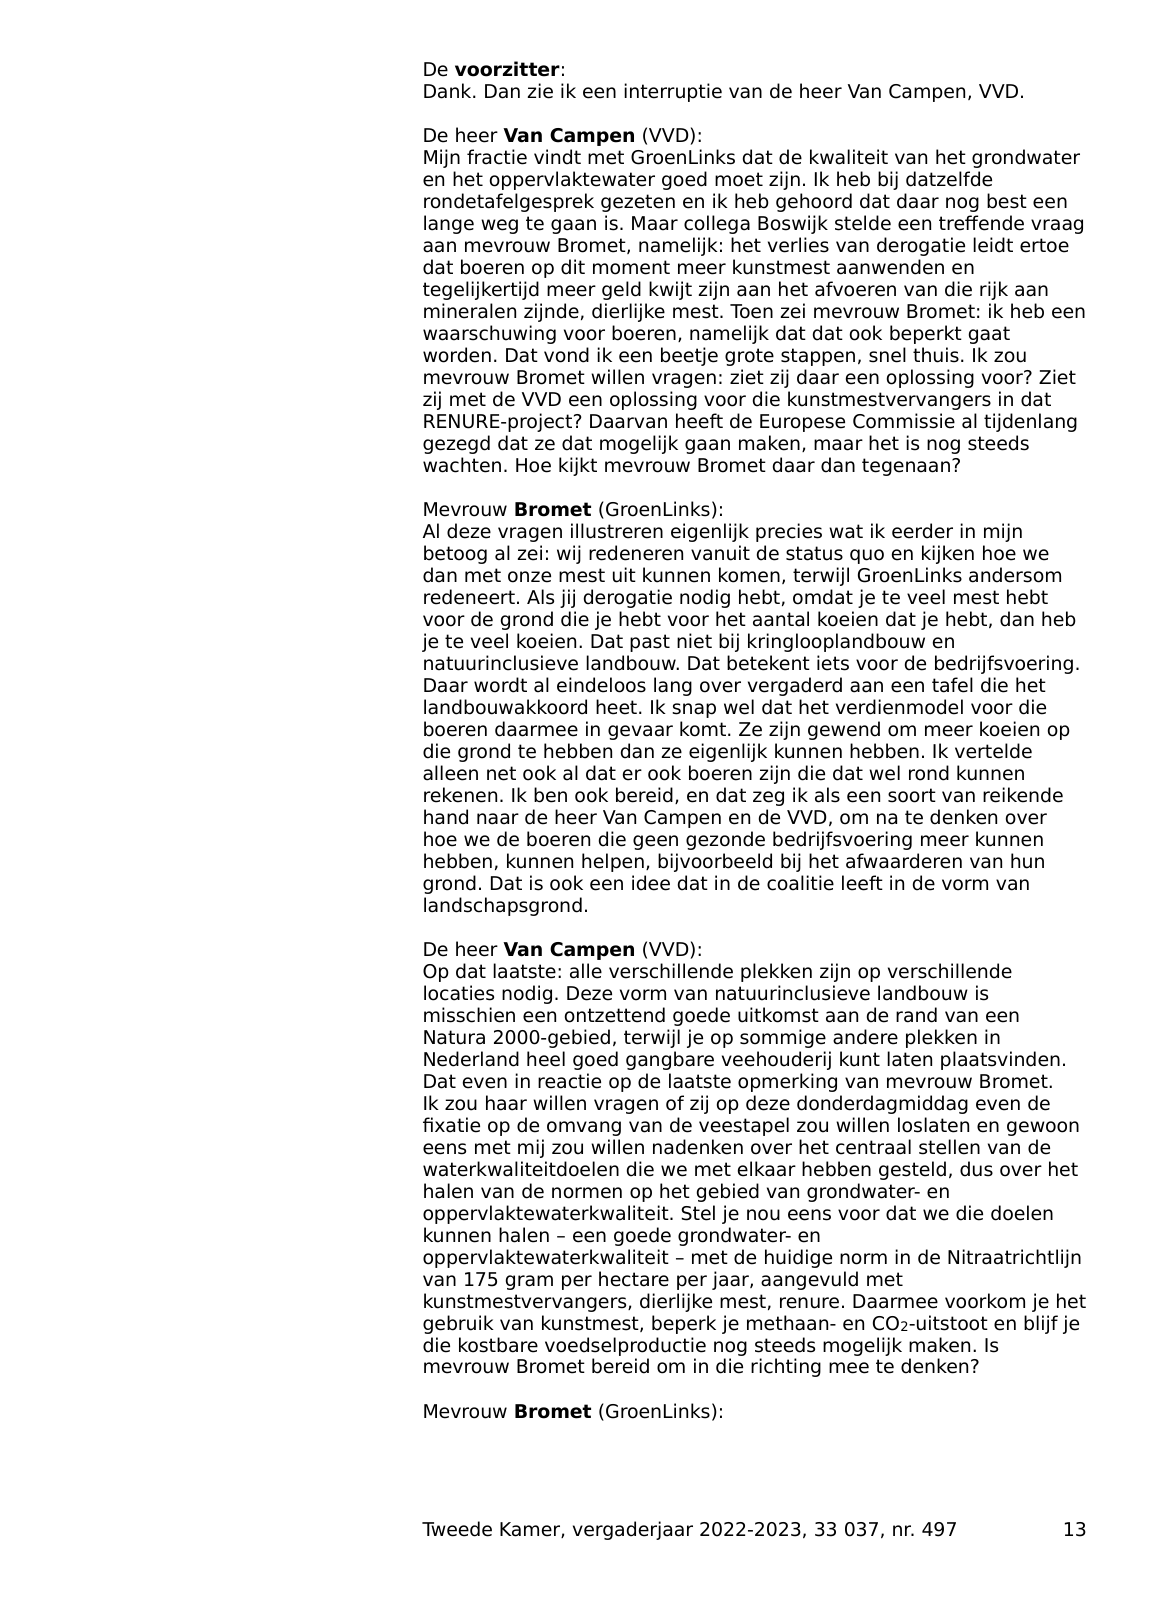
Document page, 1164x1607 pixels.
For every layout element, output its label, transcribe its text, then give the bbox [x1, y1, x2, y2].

text Al deze vragen illustreren eigenlijk precies wat ik eerder in mijn betoog al zei: wij redeneren vanuit de status quo en kijken hoe we dan met onze mest uit kunnen komen, terwijl GroenLinks andersom redeneert. Als jij derogatie nodig hebt, omdat je te veel mest hebt voor de grond die je hebt voor het aantal koeien dat je hebt, dan heb je te veel koeien. Dat past niet bij kringlooplandbouw en natuurinclusieve landbouw. Dat betekent iets voor de bedrijfsvoering. Daar wordt al eindeloos lang over vergaderd aan een tafel die het landbouwakkoord heet. Ik snap wel dat het verdienmodel voor die boeren daarmee in gevaar komt. Ze zijn gewend om meer koeien op die grond te hebben dan ze eigenlijk kunnen hebben. Ik vertelde alleen net ook al dat er ook boeren zijn die dat wel rond kunnen rekenen. Ik ben ook bereid, en dat zeg ik als een soort van reikende hand naar de heer Van Campen en de VVD, om na te denken over hoe we de boeren die geen gezonde bedrijfsvoering meer kunnen hebben, kunnen helpen, bijvoorbeeld bij het afwaarderen van hun grond. Dat is ook een idee dat in de coalitie leeft in de vorm van landschapsgrond. [422, 521, 1087, 917]
text De voorzitter: [422, 59, 1087, 81]
text Mevrouw Bromet (GroenLinks): [422, 499, 1087, 521]
text Ik zou haar willen vragen of zij op deze donderdagmiddag even de fixatie op de omvang van de veestapel zou willen loslaten en gewoon eens met mij zou willen nadenken over het centraal stellen van de waterkwaliteitdoelen die we met elkaar hebben gesteld, dus over het halen van de normen op het gebied van grondwater- en oppervlaktewaterkwaliteit. Stel je nou eens voor dat we die doelen kunnen halen – een goede grondwater- en oppervlaktewaterkwaliteit – met de huidige norm in de Nitraatrichtlijn van 175 gram per hectare per jaar, aangevuld met kunstmestvervangers, dierlijke mest, renure. Daarmee voorkom je het gebruik van kunstmest, beperk je methaan- en CO2-uitstoot en blijf je die kostbare voedselproductie nog steeds mogelijk maken. Is mevrouw Bromet bereid om in die richting mee te denken? [422, 1093, 1087, 1378]
text Dank. Dan zie ik een interruptie van de heer Van Campen, VVD. [422, 81, 1087, 103]
text Mevrouw Bromet (GroenLinks): [422, 1401, 1087, 1423]
text Op dat laatste: alle verschillende plekken zijn op verschillende locaties nodig. Deze vorm van natuurinclusieve landbouw is misschien een ontzettend goede uitkomst aan de rand van een Natura 2000-gebied, terwijl je op sommige andere plekken in Nederland heel goed gangbare veehouderij kunt laten plaatsvinden. Dat even in reactie op de laatste opmerking van mevrouw Bromet. [422, 961, 1087, 1093]
text De heer Van Campen (VVD): [422, 125, 1087, 147]
text Mijn fractie vindt met GroenLinks dat de kwaliteit van het grondwater en het oppervlaktewater goed moet zijn. Ik heb bij datzelfde rondetafelgesprek gezeten en ik heb gehoord dat daar nog best een lange weg te gaan is. Maar collega Boswijk stelde een treffende vraag aan mevrouw Bromet, namelijk: het verlies van derogatie leidt ertoe dat boeren op dit moment meer kunstmest aanwenden en tegelijkertijd meer geld kwijt zijn aan het afvoeren van die rijk aan mineralen zijnde, dierlijke mest. Toen zei mevrouw Bromet: ik heb een waarschuwing voor boeren, namelijk dat dat ook beperkt gaat worden. Dat vond ik een beetje grote stappen, snel thuis. Ik zou mevrouw Bromet willen vragen: ziet zij daar een oplossing voor? Ziet zij met de VVD een oplossing voor die kunstmestvervangers in dat RENURE-project? Daarvan heeft de Europese Commissie al tijdenlang gezegd dat ze dat mogelijk gaan maken, maar het is nog steeds wachten. Hoe kijkt mevrouw Bromet daar dan tegenaan? [422, 147, 1087, 477]
text De heer Van Campen (VVD): [422, 939, 1087, 961]
